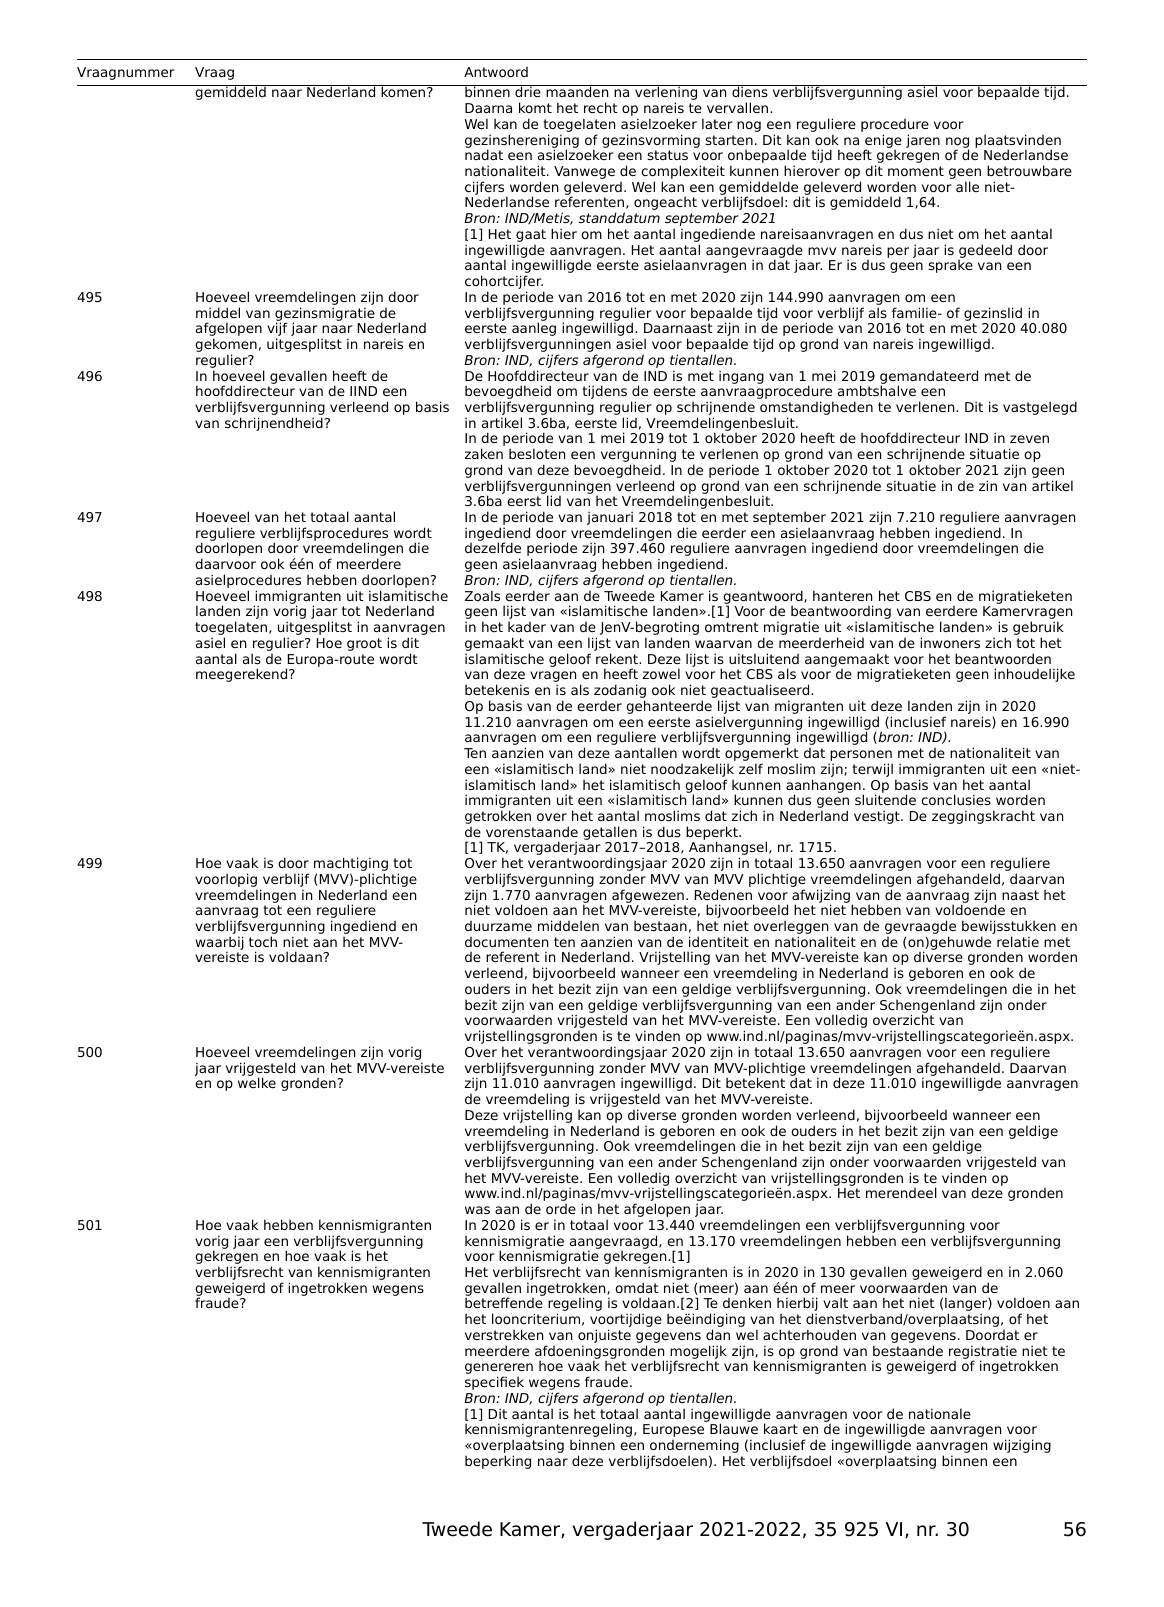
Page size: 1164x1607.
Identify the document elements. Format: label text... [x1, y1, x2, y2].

table_cell 500 [77, 1045, 189, 1218]
table_cell Hoeveel immigranten uit islamitische landen zijn vorig jaar tot Nederland toegelaten, uitgesplitst in aanvragen asiel en regulier? Hoe groot is dit aantal als de Europa-route wordt meegerekend? [189, 589, 458, 856]
table_cell In de periode van januari 2018 tot en met september 2021 zijn 7.210 reguliere aanvragen ingediend door vreemdelingen die eerder een asielaanvraag hebben ingediend. In dezelfde periode zijn 397.460 reguliere aanvragen ingediend door vreemdelingen die geen asielaanvraag hebben ingediend. Bron: IND, cijfers afgerond op tientallen. [458, 510, 1087, 588]
table_header Vraag [189, 60, 458, 85]
table_header Antwoord [458, 60, 1087, 85]
table_cell In hoeveel gevallen heeft de hoofddirecteur van de IIND een verblijfsvergunning verleend op basis van schrijnendheid? [189, 368, 458, 510]
table_cell Over het verantwoordingsjaar 2020 zijn in totaal 13.650 aanvragen voor een reguliere verblijfsvergunning zonder MVV van MVV-plichtige vreemdelingen afgehandeld. Daarvan zijn 11.010 aanvragen ingewilligd. Dit betekent dat in deze 11.010 ingewilligde aanvragen de vreemdeling is vrijgesteld van het MVV-vereiste. Deze vrijstelling kan op diverse gronden worden verleend, bijvoorbeeld wanneer een vreemdeling in Nederland is geboren en ook de ouders in het bezit zijn van een geldige verblijfsvergunning. Ook vreemdelingen die in het bezit zijn van een geldige verblijfsvergunning van een ander Schengenland zijn onder voorwaarden vrijgesteld van het MVV-vereiste. Een volledig overzicht van vrijstellingsgronden is te vinden op www.ind.nl/paginas/mvv-vrijstellingscategorieën.aspx. Het merendeel van deze gronden was aan de orde in het afgelopen jaar. [458, 1045, 1087, 1218]
table_cell Hoeveel vreemdelingen zijn door middel van gezinsmigratie de afgelopen vijf jaar naar Nederland gekomen, uitgesplitst in nareis en regulier? [189, 290, 458, 368]
table_cell 501 [77, 1218, 189, 1469]
table_cell 495 [77, 290, 189, 368]
table_cell Hoeveel van het totaal aantal reguliere verblijfsprocedures wordt doorlopen door vreemdelingen die daarvoor ook één of meerdere asielprocedures hebben doorlopen? [189, 510, 458, 588]
table_cell Over het verantwoordingsjaar 2020 zijn in totaal 13.650 aanvragen voor een reguliere verblijfsvergunning zonder MVV van MVV plichtige vreemdelingen afgehandeld, daarvan zijn 1.770 aanvragen afgewezen. Redenen voor afwijzing van de aanvraag zijn naast het niet voldoen aan het MVV-vereiste, bijvoorbeeld het niet hebben van voldoende en duurzame middelen van bestaan, het niet overleggen van de gevraagde bewijsstukken en documenten ten aanzien van de identiteit en nationaliteit en de (on)gehuwde relatie met de referent in Nederland. Vrijstelling van het MVV-vereiste kan op diverse gronden worden verleend, bijvoorbeeld wanneer een vreemdeling in Nederland is geboren en ook de ouders in het bezit zijn van een geldige verblijfsvergunning. Ook vreemdelingen die in het bezit zijn van een geldige verblijfsvergunning van een ander Schengenland zijn onder voorwaarden vrijgesteld van het MVV-vereiste. Een volledig overzicht van vrijstellingsgronden is te vinden op www.ind.nl/paginas/mvv-vrijstellingscategorieën.aspx. [458, 856, 1087, 1045]
table_cell 499 [77, 856, 189, 1045]
table_cell Hoe vaak hebben kennismigranten vorig jaar een verblijfsvergunning gekregen en hoe vaak is het verblijfsrecht van kennismigranten geweigerd of ingetrokken wegens fraude? [189, 1218, 458, 1469]
table_cell Zoals eerder aan de Tweede Kamer is geantwoord, hanteren het CBS en de migratieketen geen lijst van «islamitische landen».[1] Voor de beantwoording van eerdere Kamervragen in het kader van de JenV-begroting omtrent migratie uit «islamitische landen» is gebruik gemaakt van een lijst van landen waarvan de meerderheid van de inwoners zich tot het islamitische geloof rekent. Deze lijst is uitsluitend aangemaakt voor het beantwoorden van deze vragen en heeft zowel voor het CBS als voor de migratieketen geen inhoudelijke betekenis en is als zodanig ook niet geactualiseerd. Op basis van de eerder gehanteerde lijst van migranten uit deze landen zijn in 2020 11.210 aanvragen om een eerste asielvergunning ingewilligd (inclusief nareis) en 16.990 aanvragen om een reguliere verblijfsvergunning ingewilligd (bron: IND). Ten aanzien van deze aantallen wordt opgemerkt dat personen met de nationaliteit van een «islamitisch land» niet noodzakelijk zelf moslim zijn; terwijl immigranten uit een «niet-islamitisch land» het islamitisch geloof kunnen aanhangen. Op basis van het aantal immigranten uit een «islamitisch land» kunnen dus geen sluitende conclusies worden getrokken over het aantal moslims dat zich in Nederland vestigt. De zeggingskracht van de vorenstaande getallen is dus beperkt. [1] TK, vergaderjaar 2017–2018, Aanhangsel, nr. 1715. [458, 589, 1087, 856]
table_cell 498 [77, 589, 189, 856]
table_header Vraagnummer [77, 60, 189, 85]
table_cell In 2020 is er in totaal voor 13.440 vreemdelingen een verblijfsvergunning voor kennismigratie aangevraagd, en 13.170 vreemdelingen hebben een verblijfsvergunning voor kennismigratie gekregen.[1] Het verblijfsrecht van kennismigranten is in 2020 in 130 gevallen geweigerd en in 2.060 gevallen ingetrokken, omdat niet (meer) aan één of meer voorwaarden van de betreffende regeling is voldaan.[2] Te denken hierbij valt aan het niet (langer) voldoen aan het looncriterium, voortijdige beëindiging van het dienstverband/overplaatsing, of het verstrekken van onjuiste gegevens dan wel achterhouden van gegevens. Doordat er meerdere afdoeningsgronden mogelijk zijn, is op grond van bestaande registratie niet te genereren hoe vaak het verblijfsrecht van kennismigranten is geweigerd of ingetrokken specifiek wegens fraude. Bron: IND, cijfers afgerond op tientallen. [1] Dit aantal is het totaal aantal ingewilligde aanvragen voor de nationale kennismigrantenregeling, Europese Blauwe kaart en de ingewilligde aanvragen voor «overplaatsing binnen een onderneming (inclusief de ingewilligde aanvragen wijziging beperking naar deze verblijfsdoelen). Het verblijfsdoel «overplaatsing binnen een [458, 1218, 1087, 1469]
table_cell Hoe vaak is door machtiging tot voorlopig verblijf (MVV)-plichtige vreemdelingen in Nederland een aanvraag tot een reguliere verblijfsvergunning ingediend en waarbij toch niet aan het MVV-vereiste is voldaan? [189, 856, 458, 1045]
table_cell De Hoofddirecteur van de IND is met ingang van 1 mei 2019 gemandateerd met de bevoegdheid om tijdens de eerste aanvraagprocedure ambtshalve een verblijfsvergunning regulier op schrijnende omstandigheden te verlenen. Dit is vastgelegd in artikel 3.6ba, eerste lid, Vreemdelingenbesluit. In de periode van 1 mei 2019 tot 1 oktober 2020 heeft de hoofddirecteur IND in zeven zaken besloten een vergunning te verlenen op grond van een schrijnende situatie op grond van deze bevoegdheid. In de periode 1 oktober 2020 tot 1 oktober 2021 zijn geen verblijfsvergunningen verleend op grond van een schrijnende situatie in de zin van artikel 3.6ba eerst lid van het Vreemdelingenbesluit. [458, 368, 1087, 510]
table_cell binnen drie maanden na verlening van diens verblijfsvergunning asiel voor bepaalde tijd. Daarna komt het recht op nareis te vervallen. Wel kan de toegelaten asielzoeker later nog een reguliere procedure voor gezinshereniging of gezinsvorming starten. Dit kan ook na enige jaren nog plaatsvinden nadat een asielzoeker een status voor onbepaalde tijd heeft gekregen of de Nederlandse nationaliteit. Vanwege de complexiteit kunnen hierover op dit moment geen betrouwbare cijfers worden geleverd. Wel kan een gemiddelde geleverd worden voor alle niet-Nederlandse referenten, ongeacht verblijfsdoel: dit is gemiddeld 1,64. Bron: IND/Metis, standdatum september 2021 [1] Het gaat hier om het aantal ingediende nareisaanvragen en dus niet om het aantal ingewilligde aanvragen. Het aantal aangevraagde mvv nareis per jaar is gedeeld door aantal ingewilligde eerste asielaanvragen in dat jaar. Er is dus geen sprake van een cohortcijfer. [458, 86, 1087, 290]
table_cell In de periode van 2016 tot en met 2020 zijn 144.990 aanvragen om een verblijfsvergunning regulier voor bepaalde tijd voor verblijf als familie- of gezinslid in eerste aanleg ingewilligd. Daarnaast zijn in de periode van 2016 tot en met 2020 40.080 verblijfsvergunningen asiel voor bepaalde tijd op grond van nareis ingewilligd. Bron: IND, cijfers afgerond op tientallen. [458, 290, 1087, 368]
table_cell gemiddeld naar Nederland komen? [189, 86, 458, 290]
table_cell 497 [77, 510, 189, 588]
table_cell 496 [77, 368, 189, 510]
table_cell [77, 86, 189, 290]
table_cell Hoeveel vreemdelingen zijn vorig jaar vrijgesteld van het MVV-vereiste en op welke gronden? [189, 1045, 458, 1218]
